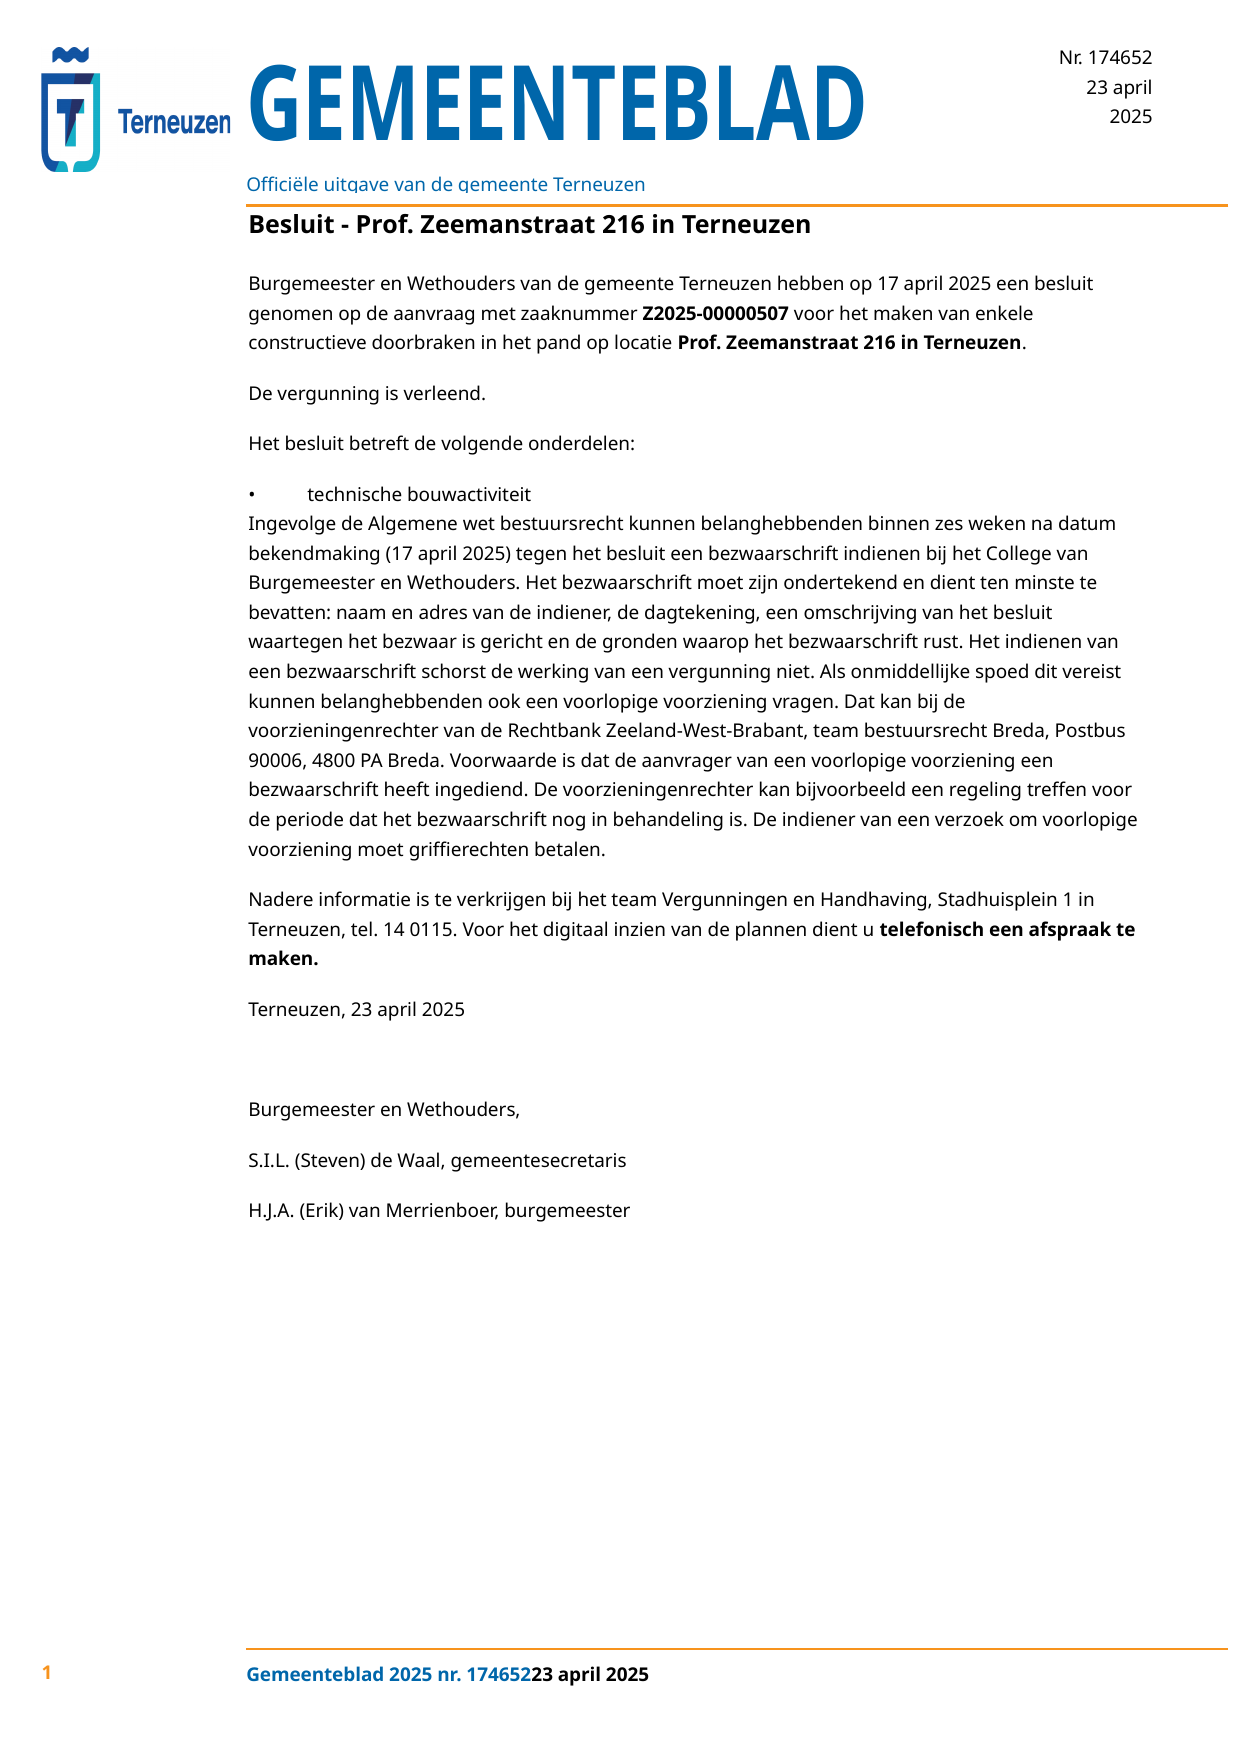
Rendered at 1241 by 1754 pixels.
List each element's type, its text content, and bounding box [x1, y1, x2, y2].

text Ingevolge de Algemene wet bestuursrecht kunnen belanghebbenden binnen zes weken na datum bekendmaking (17 april 2025) tegen het besluit een bezwaarschrift indienen bij het College van Burgemeester en Wethouders. Het bezwaarschrift moet zijn ondertekend en dient ten minste te bevatten: naam en adres van de indiener, de dagtekening, een omschrijving van het besluit waartegen het bezwaar is gericht en de gronden waarop het bezwaarschrift rust. Het indienen van een bezwaarschrift schorst de werking van een vergunning niet. Als onmiddellijke spoed dit vereist kunnen belanghebbenden ook een voorlopige voorziening vragen. Dat kan bij de voorzieningenrechter van de Rechtbank Zeeland-West-Brabant, team bestuursrecht Breda, Postbus 90006, 4800 PA Breda. Voorwaarde is dat de aanvrager van een voorlopige voorziening een bezwaarschrift heeft ingediend. De voorzieningenrechter kan bijvoorbeeld een regeling treffen voor de periode dat het bezwaarschrift nog in behandeling is. De indiener van een verzoek om voorlopige voorziening moet griffierechten betalen. [248, 510, 1152, 861]
picture [41, 47, 231, 172]
list technische bouwactiviteit [248, 481, 1152, 506]
text S.I.L. (Steven) de Waal, gemeentesecretaris [248, 1147, 1152, 1173]
text Nadere informatie is te verkrijgen bij het team Vergunningen en Handhaving, Stadhuisplein 1 in Terneuzen, tel. 14 0115. Voor het digitaal inzien van de plannen dient u telefonisch een afspraak te maken. [248, 886, 1152, 971]
text Het besluit betreft de volgende onderdelen: [248, 430, 1152, 456]
text Burgemeester en Wethouders van de gemeente Terneuzen hebben op 17 april 2025 een besluit genomen op de aanvraag met zaaknummer Z2025-00000507 voor het maken van enkele constructieve doorbraken in het pand op locatie Prof. Zeemanstraat 216 in Terneuzen. [248, 270, 1152, 355]
text H.J.A. (Erik) van Merrienboer, burgemeester [248, 1197, 1152, 1223]
text Terneuzen, 23 april 2025 [248, 996, 1152, 1021]
text Besluit - Prof. Zeemanstraat 216 in Terneuzen [248, 207, 1152, 241]
text Burgemeester en Wethouders, [248, 1097, 1152, 1122]
text De vergunning is verleend. [248, 380, 1152, 406]
